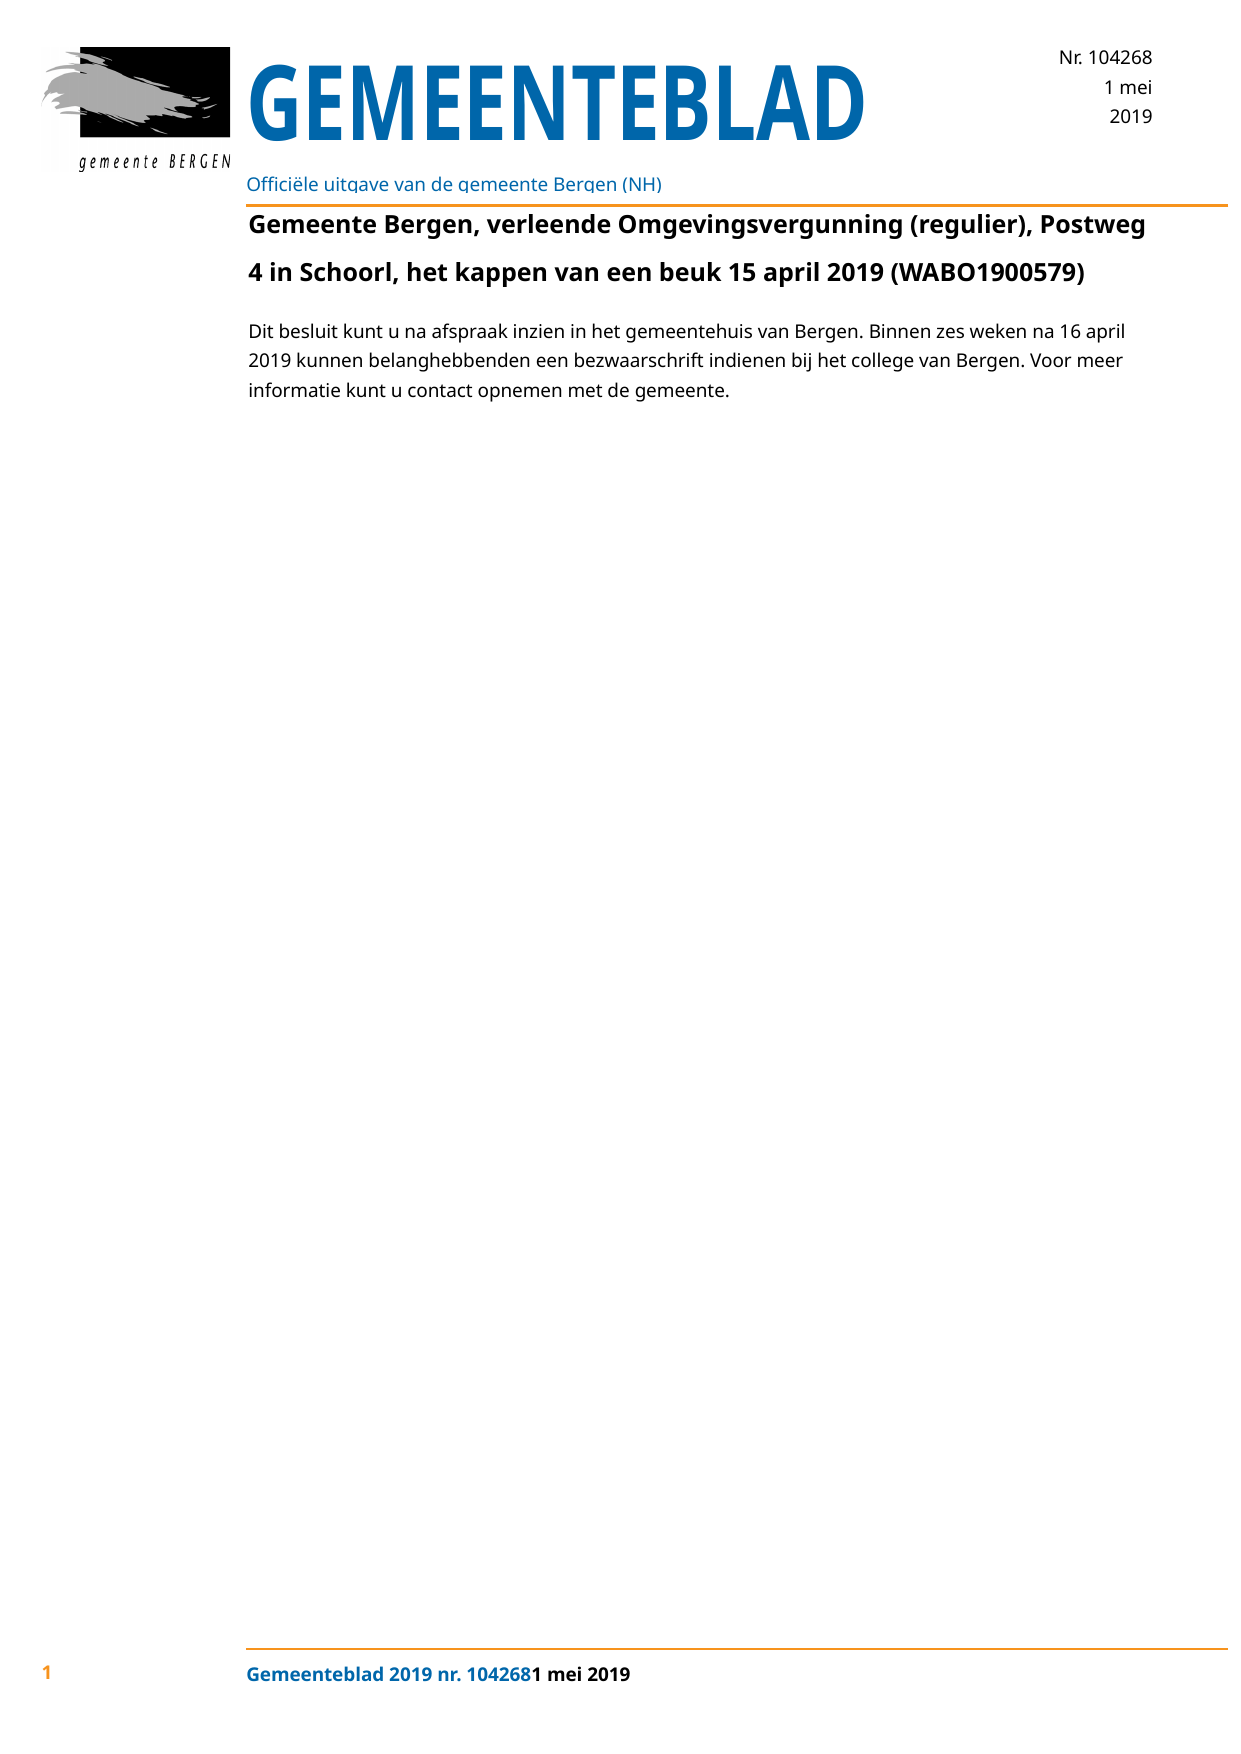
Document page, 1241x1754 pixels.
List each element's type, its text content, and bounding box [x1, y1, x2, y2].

text Dit besluit kunt u na afspraak inzien in het gemeentehuis van Bergen. Binnen zes weken na 16 april 2019 kunnen belanghebbenden een bezwaarschrift indienen bij het college van Bergen. Voor meer informatie kunt u contact opnemen met de gemeente. [248, 318, 1152, 403]
picture [41, 47, 231, 172]
text Gemeente Bergen, verleende Omgevingsvergunning (regulier), Postweg 4 in Schoorl, het kappen van een beuk 15 april 2019 (WABO1900579) [248, 207, 1152, 288]
